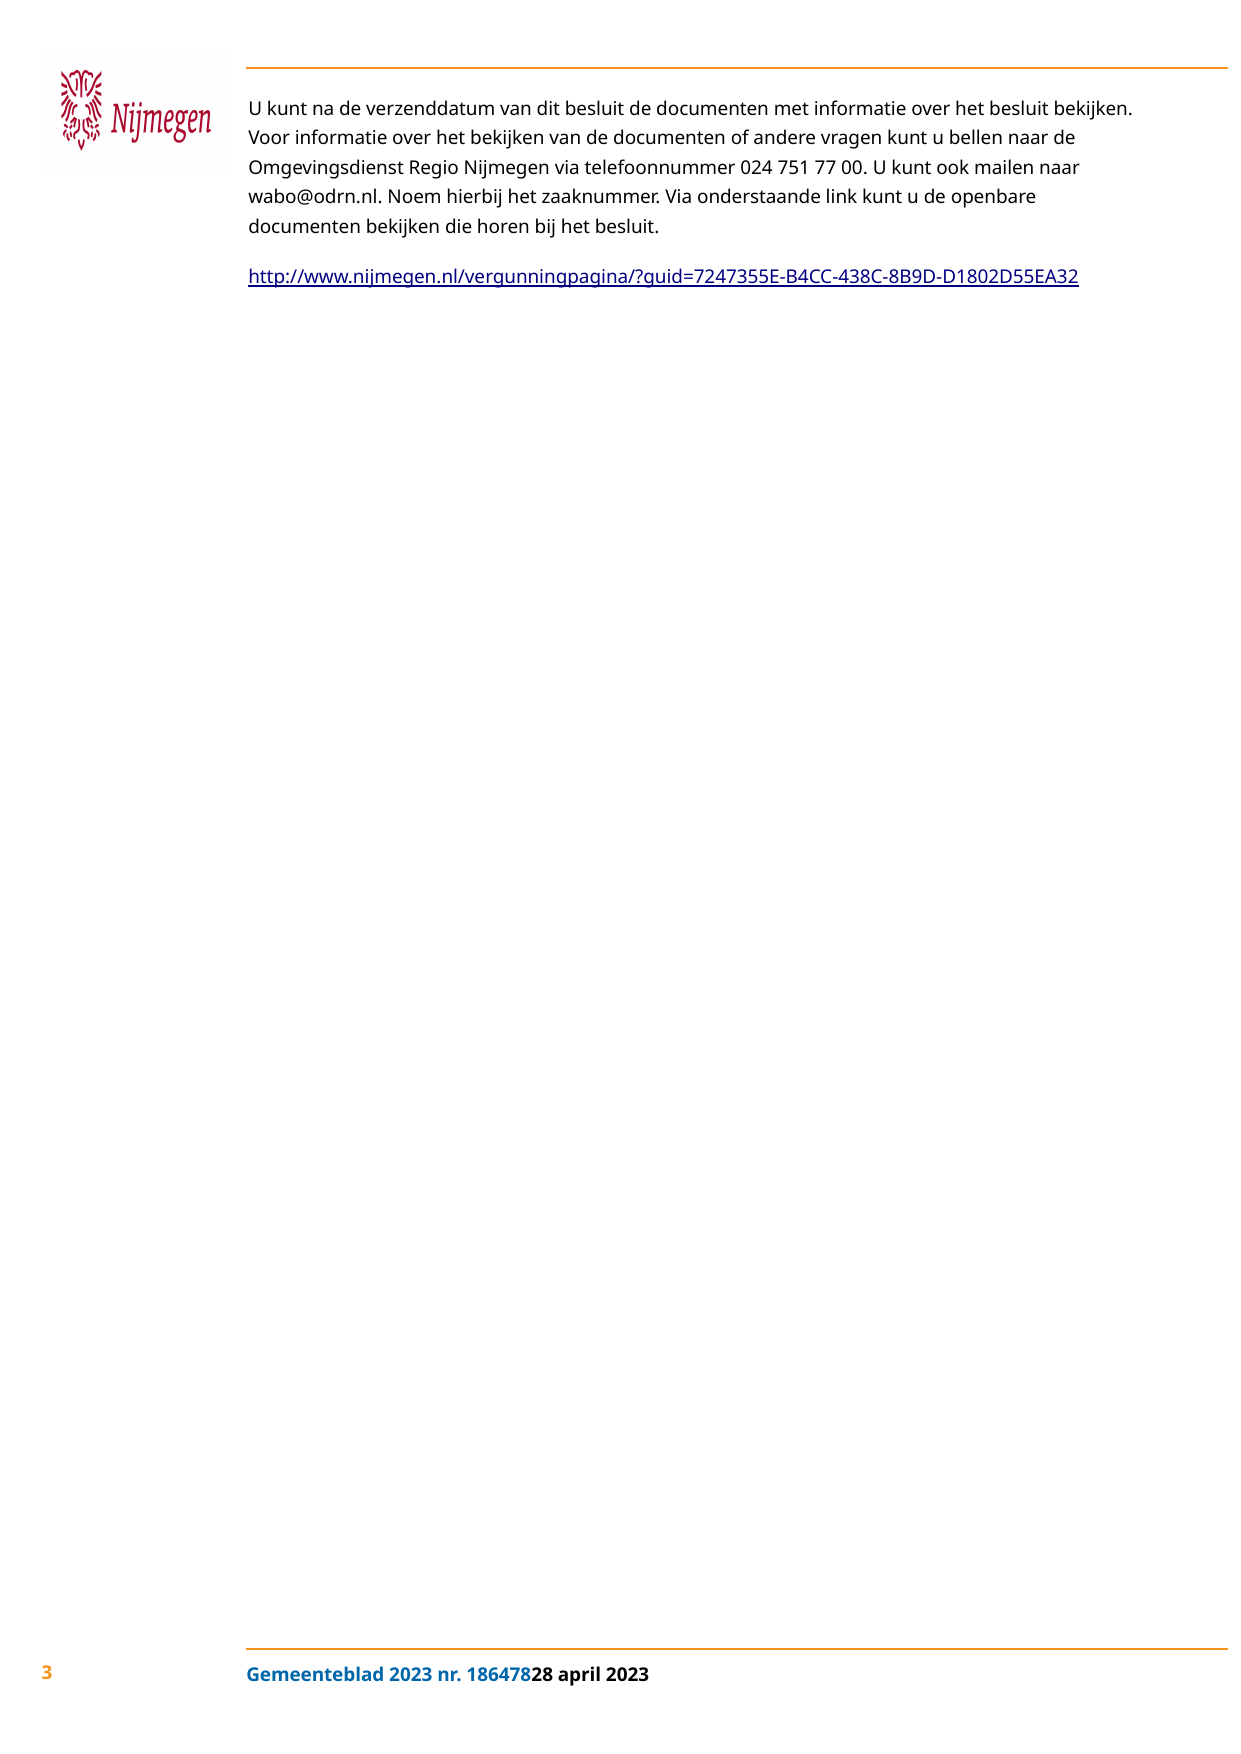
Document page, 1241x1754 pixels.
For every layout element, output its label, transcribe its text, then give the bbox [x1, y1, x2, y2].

text http://www.nijmegen.nl/vergunningpagina/?guid=7247355E-B4CC-438C-8B9D-D1802D55EA32 [248, 263, 1152, 289]
picture [41, 47, 231, 172]
text U kunt na de verzenddatum van dit besluit de documenten met informatie over het besluit bekijken. Voor informatie over het bekijken van de documenten of andere vragen kunt u bellen naar de Omgevingsdienst Regio Nijmegen via telefoonnummer 024 751 77 00. U kunt ook mailen naar wabo@odrn.nl. Noem hierbij het zaaknummer. Via onderstaande link kunt u de openbare documenten bekijken die horen bij het besluit. [248, 95, 1152, 239]
